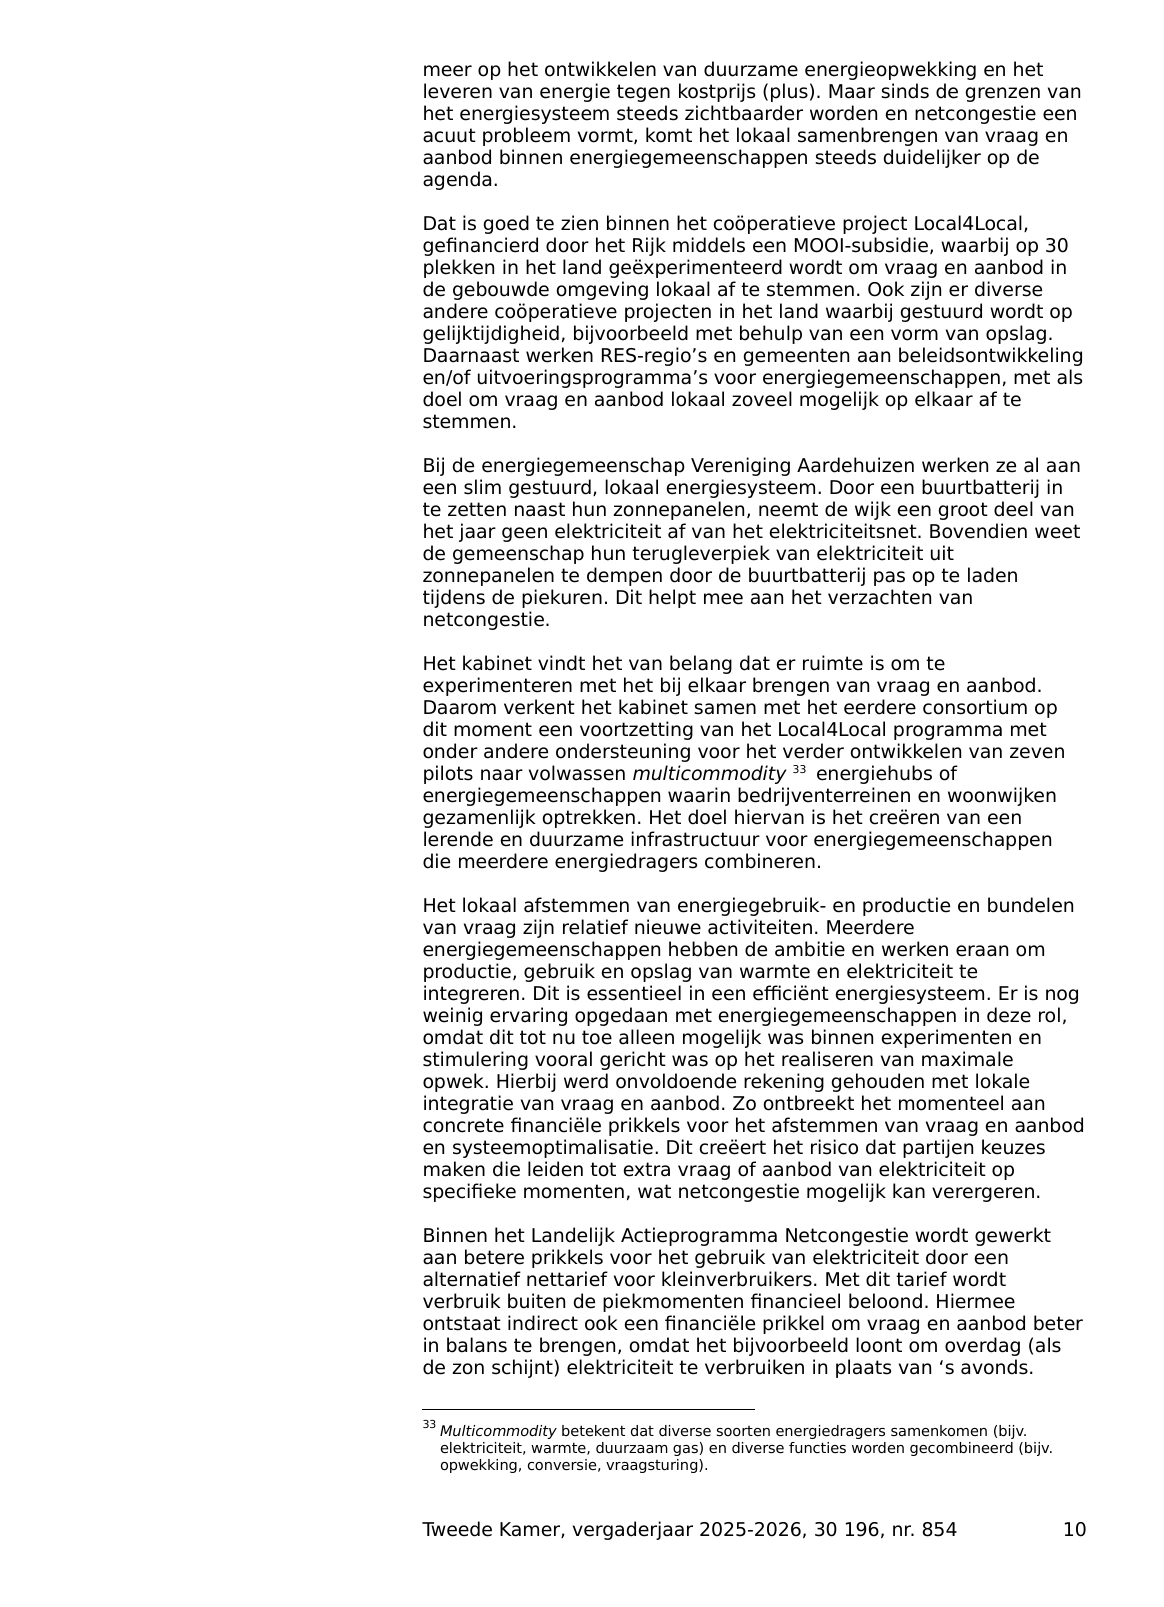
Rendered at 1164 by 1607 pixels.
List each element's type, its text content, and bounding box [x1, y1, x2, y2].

text Binnen het Landelijk Actieprogramma Netcongestie wordt gewerkt aan betere prikkels voor het gebruik van elektriciteit door een alternatief nettarief voor kleinverbruikers. Met dit tarief wordt verbruik buiten de piekmomenten financieel beloond. Hiermee ontstaat indirect ook een financiële prikkel om vraag en aanbod beter in balans te brengen, omdat het bijvoorbeeld loont om overdag (als de zon schijnt) elektriciteit te verbruiken in plaats van ‘s avonds. [422, 1225, 1087, 1379]
text Het lokaal afstemmen van energiegebruik- en productie en bundelen van vraag zijn relatief nieuwe activiteiten. Meerdere energiegemeenschappen hebben de ambitie en werken eraan om productie, gebruik en opslag van warmte en elektriciteit te integreren. Dit is essentieel in een efficiënt energiesysteem. Er is nog weinig ervaring opgedaan met energiegemeenschappen in deze rol, omdat dit tot nu toe alleen mogelijk was binnen experimenten en stimulering vooral gericht was op het realiseren van maximale opwek. Hierbij werd onvoldoende rekening gehouden met lokale integratie van vraag en aanbod. Zo ontbreekt het momenteel aan concrete financiële prikkels voor het afstemmen van vraag en aanbod en systeemoptimalisatie. Dit creëert het risico dat partijen keuzes maken die leiden tot extra vraag of aanbod van elektriciteit op specifieke momenten, wat netcongestie mogelijk kan verergeren. [422, 895, 1087, 1203]
text Bij de energiegemeenschap Vereniging Aardehuizen werken ze al aan een slim gestuurd, lokaal energiesysteem. Door een buurtbatterij in te zetten naast hun zonnepanelen, neemt de wijk een groot deel van het jaar geen elektriciteit af van het elektriciteitsnet. Bovendien weet de gemeenschap hun terugleverpiek van elektriciteit uit zonnepanelen te dempen door de buurtbatterij pas op te laden tijdens de piekuren. Dit helpt mee aan het verzachten van netcongestie. [422, 455, 1087, 631]
text Multicommodity betekent dat diverse soorten energiedragers samenkomen (bijv. elektriciteit, warmte, duurzaam gas) en diverse functies worden gecombineerd (bijv. opwekking, conversie, vraagsturing). [422, 1418, 1087, 1474]
text Het kabinet vindt het van belang dat er ruimte is om te experimenteren met het bij elkaar brengen van vraag en aanbod. Daarom verkent het kabinet samen met het eerdere consortium op dit moment een voortzetting van het Local4Local programma met onder andere ondersteuning voor het verder ontwikkelen van zeven pilots naar volwassen multicommodity energiehubs of energiegemeenschappen waarin bedrijventerreinen en woonwijken gezamenlijk optrekken. Het doel hiervan is het creëren van een lerende en duurzame infrastructuur voor energiegemeenschappen die meerdere energiedragers combineren. [422, 653, 1087, 873]
text Dat is goed te zien binnen het coöperatieve project Local4Local, gefinancierd door het Rijk middels een MOOI-subsidie, waarbij op 30 plekken in het land geëxperimenteerd wordt om vraag en aanbod in de gebouwde omgeving lokaal af te stemmen. Ook zijn er diverse andere coöperatieve projecten in het land waarbij gestuurd wordt op gelijktijdigheid, bijvoorbeeld met behulp van een vorm van opslag. Daarnaast werken RES-regio’s en gemeenten aan beleidsontwikkeling en/of uitvoeringsprogramma’s voor energiegemeenschappen, met als doel om vraag en aanbod lokaal zoveel mogelijk op elkaar af te stemmen. [422, 213, 1087, 433]
text meer op het ontwikkelen van duurzame energieopwekking en het leveren van energie tegen kostprijs (plus). Maar sinds de grenzen van het energiesysteem steeds zichtbaarder worden en netcongestie een acuut probleem vormt, komt het lokaal samenbrengen van vraag en aanbod binnen energiegemeenschappen steeds duidelijker op de agenda. [422, 59, 1087, 191]
